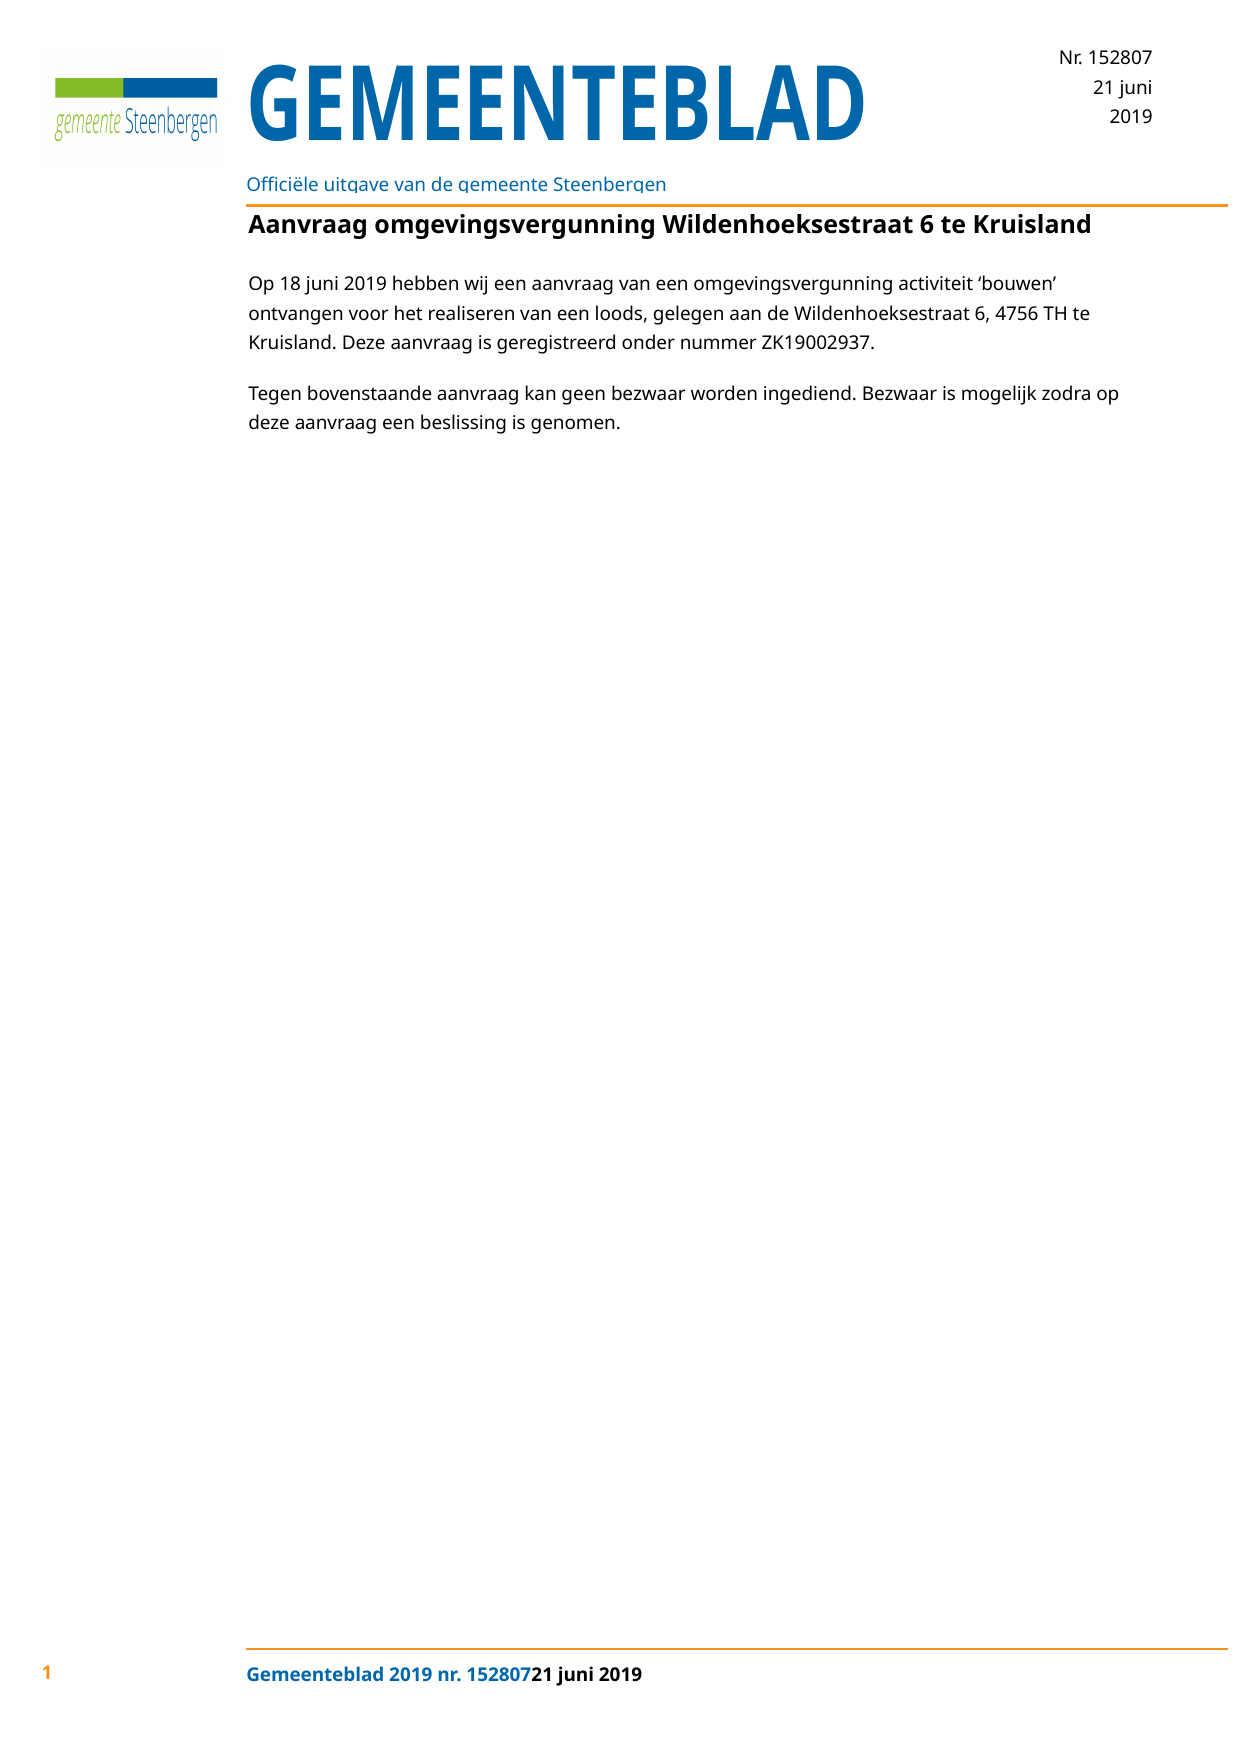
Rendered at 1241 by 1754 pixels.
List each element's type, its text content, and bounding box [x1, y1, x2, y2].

text Op 18 juni 2019 hebben wij een aanvraag van een omgevingsvergunning activiteit ‘bouwen’ ontvangen voor het realiseren van een loods, gelegen aan de Wildenhoeksestraat 6, 4756 TH te Kruisland. Deze aanvraag is geregistreerd onder nummer ZK19002937. [248, 270, 1152, 355]
text Aanvraag omgevingsvergunning Wildenhoeksestraat 6 te Kruisland [248, 207, 1152, 241]
picture [41, 47, 231, 172]
text Tegen bovenstaande aanvraag kan geen bezwaar worden ingediend. Bezwaar is mogelijk zodra op deze aanvraag een beslissing is genomen. [248, 380, 1152, 435]
